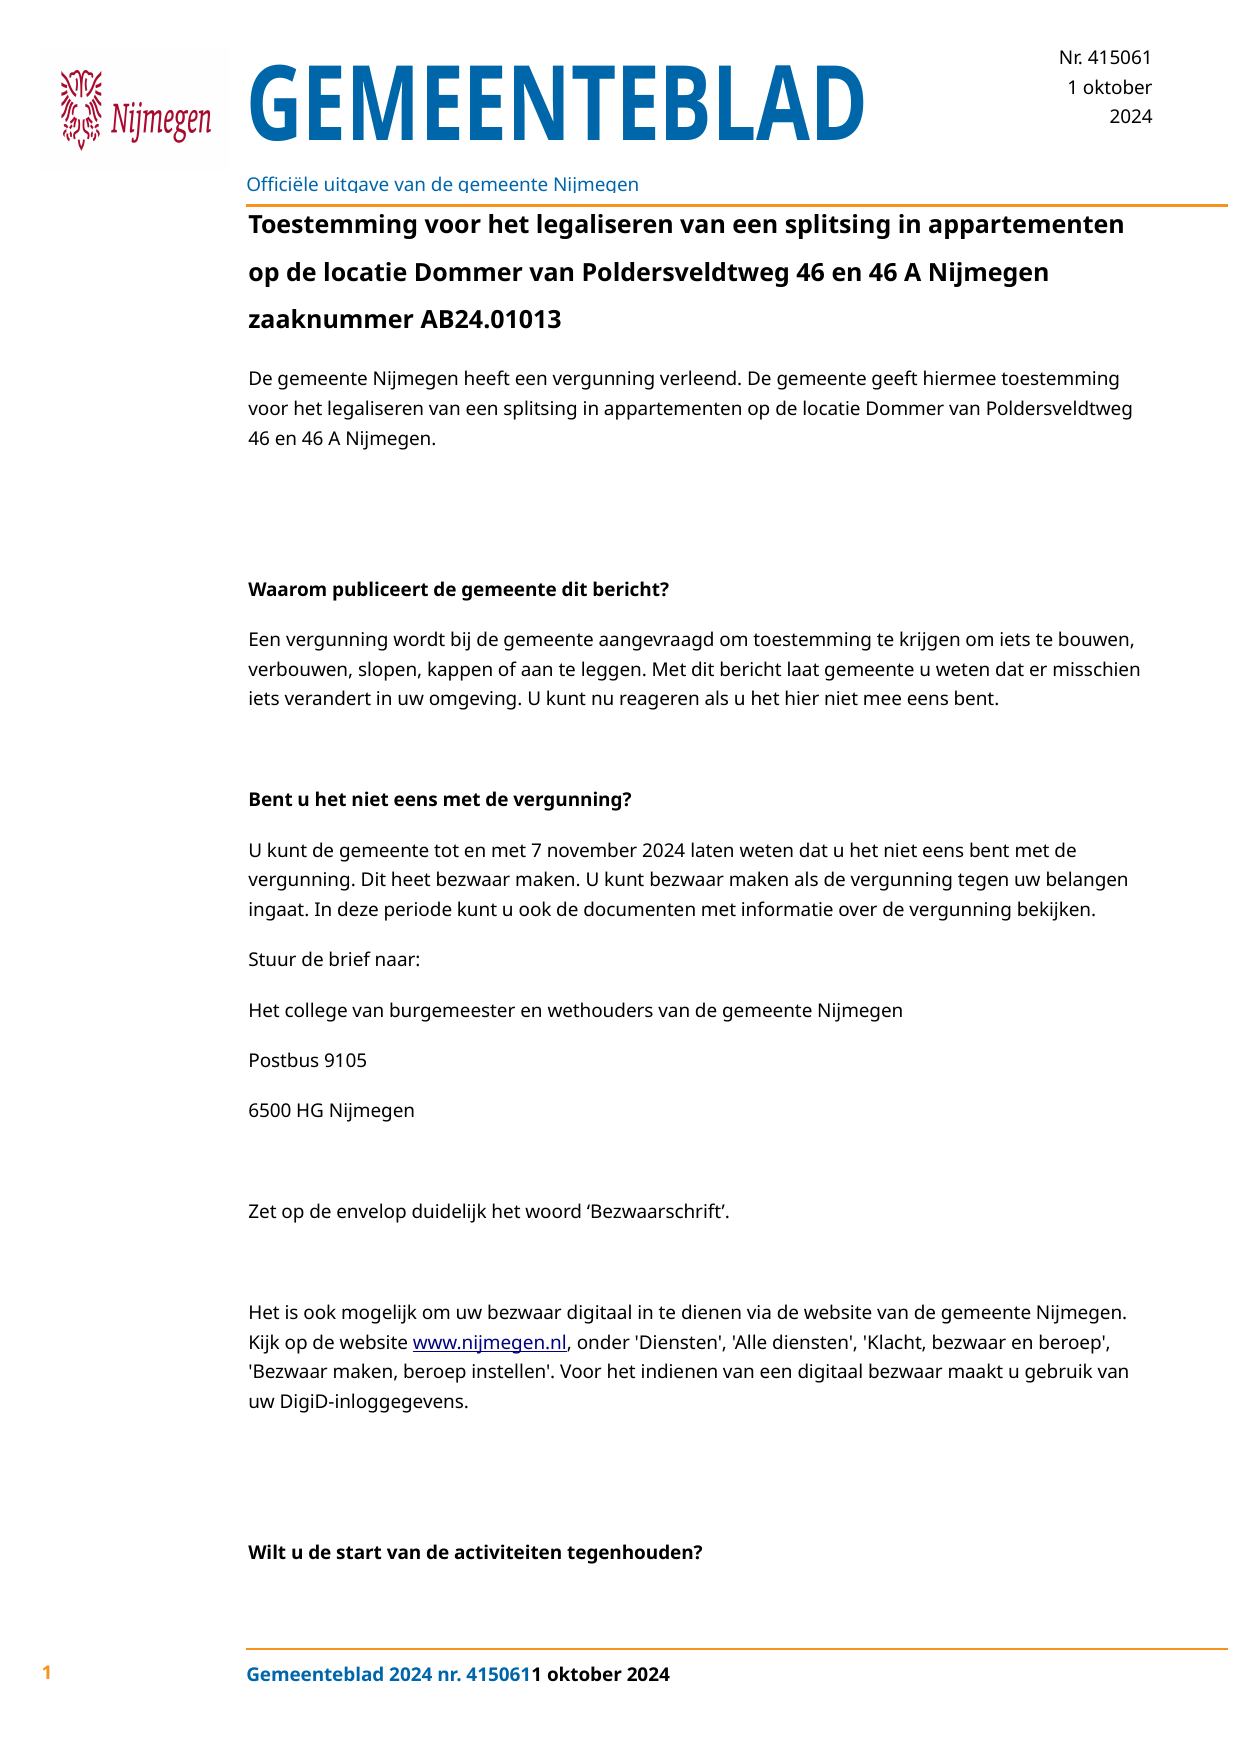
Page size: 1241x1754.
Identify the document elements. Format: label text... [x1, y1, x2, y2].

text U kunt de gemeente tot en met 7 november 2024 laten weten dat u het niet eens bent met de vergunning. Dit heet bezwaar maken. U kunt bezwaar maken als de vergunning tegen uw belangen ingaat. In deze periode kunt u ook de documenten met informatie over de vergunning bekijken. [248, 837, 1152, 922]
text De gemeente Nijmegen heeft een vergunning verleend. De gemeente geeft hiermee toestemming voor het legaliseren van een splitsing in appartementen op de locatie Dommer van Poldersveldtweg 46 en 46 A Nijmegen. [248, 366, 1152, 450]
text Bent u het niet eens met de vergunning? [248, 786, 1152, 812]
text Postbus 9105 [248, 1047, 1152, 1073]
text Stuur de brief naar: [248, 946, 1152, 972]
picture [41, 47, 231, 172]
text 6500 HG Nijmegen [248, 1098, 1152, 1123]
text Wilt u de start van de activiteiten tegenhouden? [248, 1539, 1152, 1565]
text Het college van burgemeester en wethouders van de gemeente Nijmegen [248, 997, 1152, 1022]
text Toestemming voor het legaliseren van een splitsing in appartementen op de locatie Dommer van Poldersveldtweg 46 en 46 A Nijmegen zaaknummer AB24.01013 [248, 207, 1152, 336]
text Waarom publiceert de gemeente dit bericht? [248, 576, 1152, 602]
text Zet op de envelop duidelijk het woord ‘Bezwaarschrift’. [248, 1198, 1152, 1224]
text Het is ook mogelijk om uw bezwaar digitaal in te dienen via de website van de gemeente Nijmegen. Kijk op de website www.nijmegen.nl, onder 'Diensten', 'Alle diensten', 'Klacht, bezwaar en beroep', 'Bezwaar maken, beroep instellen'. Voor het indienen van een digitaal bezwaar maakt u gebruik van uw DigiD-inloggegevens. [248, 1299, 1152, 1414]
text Een vergunning wordt bij de gemeente aangevraagd om toestemming te krijgen om iets te bouwen, verbouwen, slopen, kappen of aan te leggen. Met dit bericht laat gemeente u weten dat er misschien iets verandert in uw omgeving. U kunt nu reageren als u het hier niet mee eens bent. [248, 626, 1152, 711]
